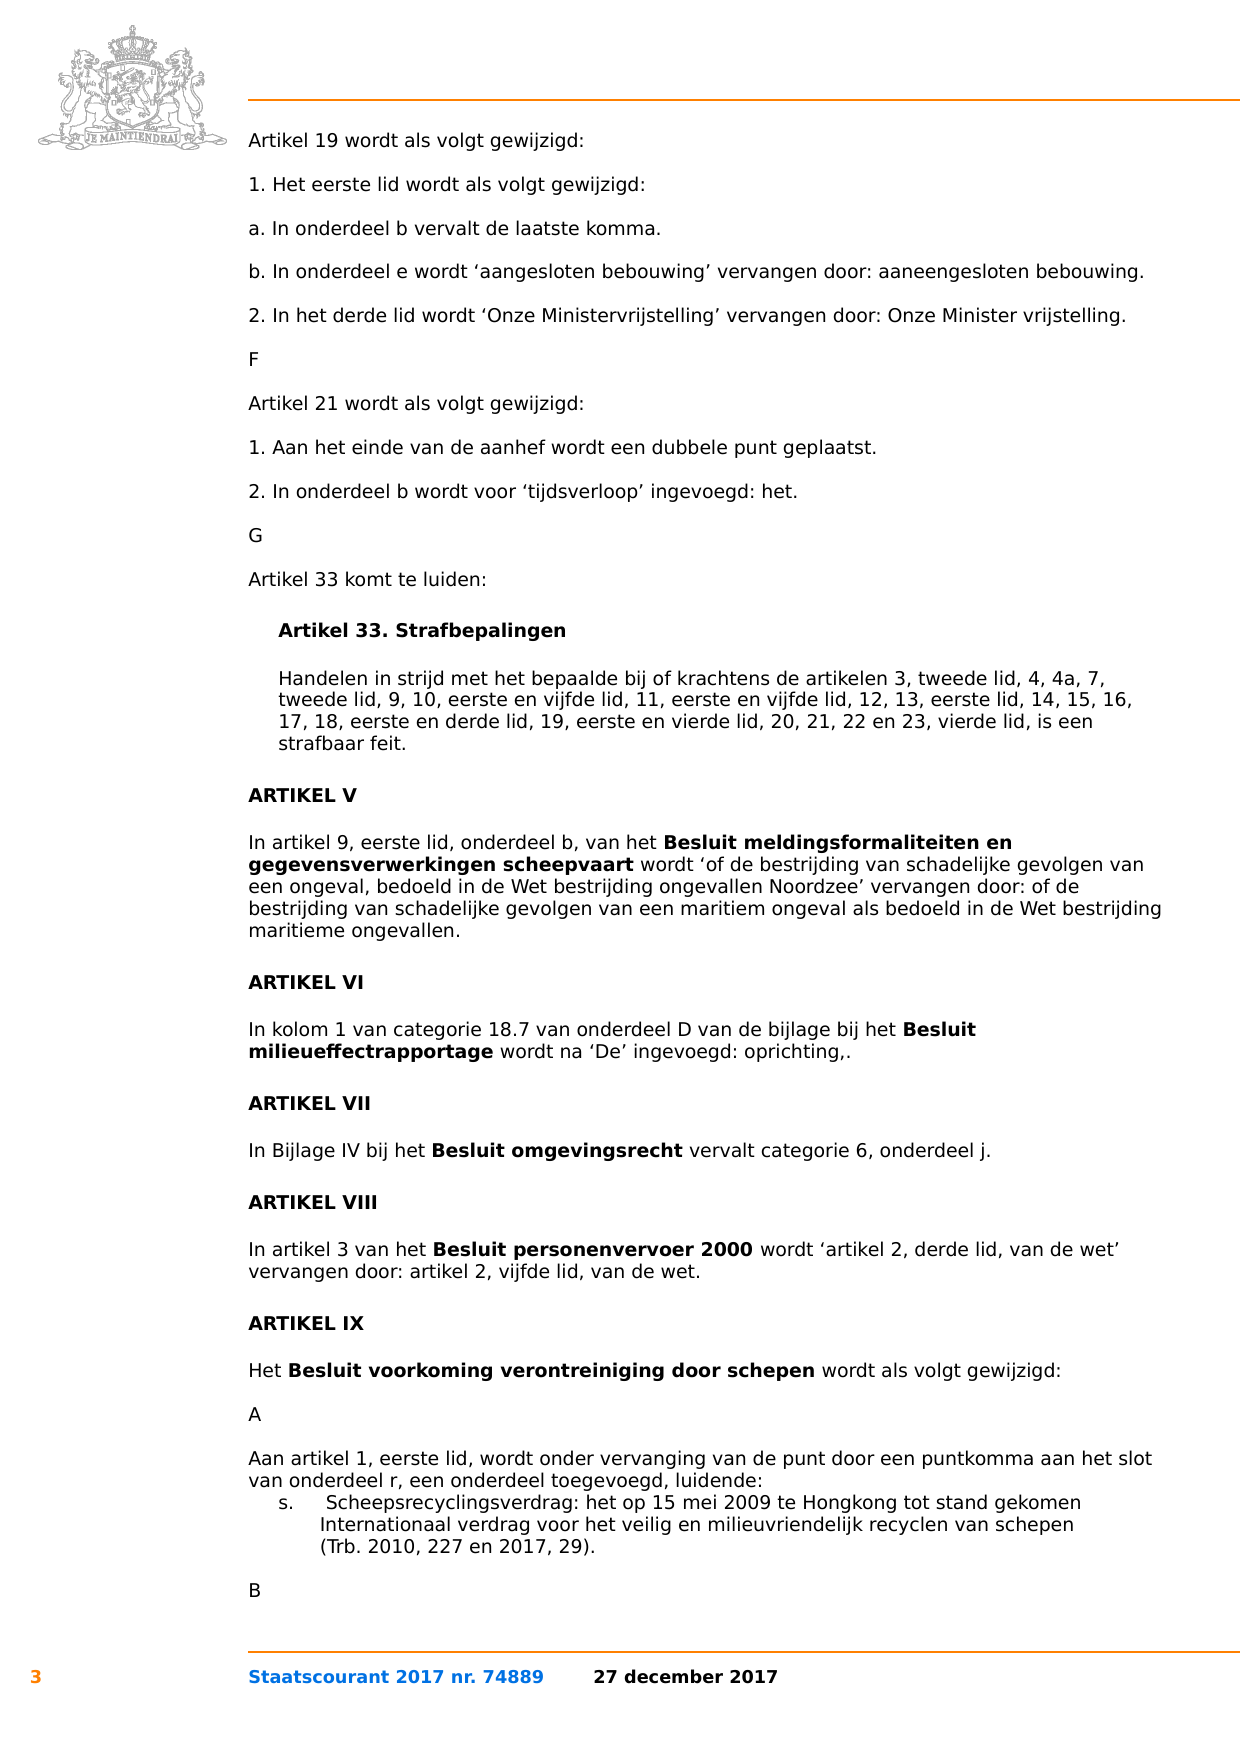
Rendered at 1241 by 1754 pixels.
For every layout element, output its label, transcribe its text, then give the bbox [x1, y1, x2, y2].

text Artikel 33 komt te luiden: [248, 568, 1163, 590]
text a. In onderdeel b vervalt de laatste komma. [248, 218, 1163, 239]
text In artikel 9, eerste lid, onderdeel b, van het Besluit meldingsformaliteiten en gegevensverwerkingen scheepvaart wordt ‘of de bestrijding van schadelijke gevolgen van een ongeval, bedoeld in de Wet bestrijding ongevallen Noordzee’ vervangen door: of de bestrijding van schadelijke gevolgen van een maritiem ongeval als bedoeld in de Wet bestrijding maritieme ongevallen. [248, 832, 1163, 942]
text Handelen in strijd met het bepaalde bij of krachtens de artikelen 3, tweede lid, 4, 4a, 7, tweede lid, 9, 10, eerste en vijfde lid, 11, eerste en vijfde lid, 12, 13, eerste lid, 14, 15, 16, 17, 18, eerste en derde lid, 19, eerste en vierde lid, 20, 21, 22 en 23, vierde lid, is een strafbaar feit. [278, 667, 1163, 755]
text 2. In het derde lid wordt ‘Onze Ministervrijstelling’ vervangen door: Onze Minister vrijstelling. [248, 305, 1163, 327]
text 1. Het eerste lid wordt als volgt gewijzigd: [248, 174, 1163, 196]
subtitle ARTIKEL VI [248, 972, 1163, 994]
text b. In onderdeel e wordt ‘aangesloten bebouwing’ vervangen door: aaneengesloten bebouwing. [248, 261, 1163, 283]
text In Bijlage IV bij het Besluit omgevingsrecht vervalt categorie 6, onderdeel j. [248, 1140, 1163, 1162]
subtitle Artikel 33. Strafbepalingen [278, 620, 1163, 642]
text 2. In onderdeel b wordt voor ‘tijdsverloop’ ingevoegd: het. [248, 481, 1163, 503]
text F [248, 349, 1163, 371]
text B [248, 1579, 1163, 1601]
subtitle ARTIKEL V [248, 785, 1163, 807]
text In artikel 3 van het Besluit personenvervoer 2000 wordt ‘artikel 2, derde lid, van de wet’ vervangen door: artikel 2, vijfde lid, van de wet. [248, 1239, 1163, 1283]
text Artikel 21 wordt als volgt gewijzigd: [248, 393, 1163, 415]
picture [38, 25, 227, 150]
subtitle ARTIKEL VIII [248, 1192, 1163, 1214]
text 1. Aan het einde van de aanhef wordt een dubbele punt geplaatst. [248, 437, 1163, 459]
subtitle ARTIKEL VII [248, 1093, 1163, 1115]
text Het Besluit voorkoming verontreiniging door schepen wordt als volgt gewijzigd: [248, 1360, 1163, 1382]
text G [248, 524, 1163, 547]
text s. Scheepsrecyclingsverdrag: het op 15 mei 2009 te Hongkong tot stand gekomen Internationaal verdrag voor het veilig en milieuvriendelijk recyclen van schepen (Trb. 2010, 227 en 2017, 29). [278, 1492, 1163, 1558]
text Aan artikel 1, eerste lid, wordt onder vervanging van de punt door een puntkomma aan het slot van onderdeel r, een onderdeel toegevoegd, luidende: [248, 1448, 1163, 1492]
text In kolom 1 van categorie 18.7 van onderdeel D van de bijlage bij het Besluit milieueffectrapportage wordt na ‘De’ ingevoegd: oprichting,. [248, 1019, 1163, 1063]
text A [248, 1404, 1163, 1426]
text Artikel 19 wordt als volgt gewijzigd: [248, 130, 1163, 152]
subtitle ARTIKEL IX [248, 1313, 1163, 1335]
